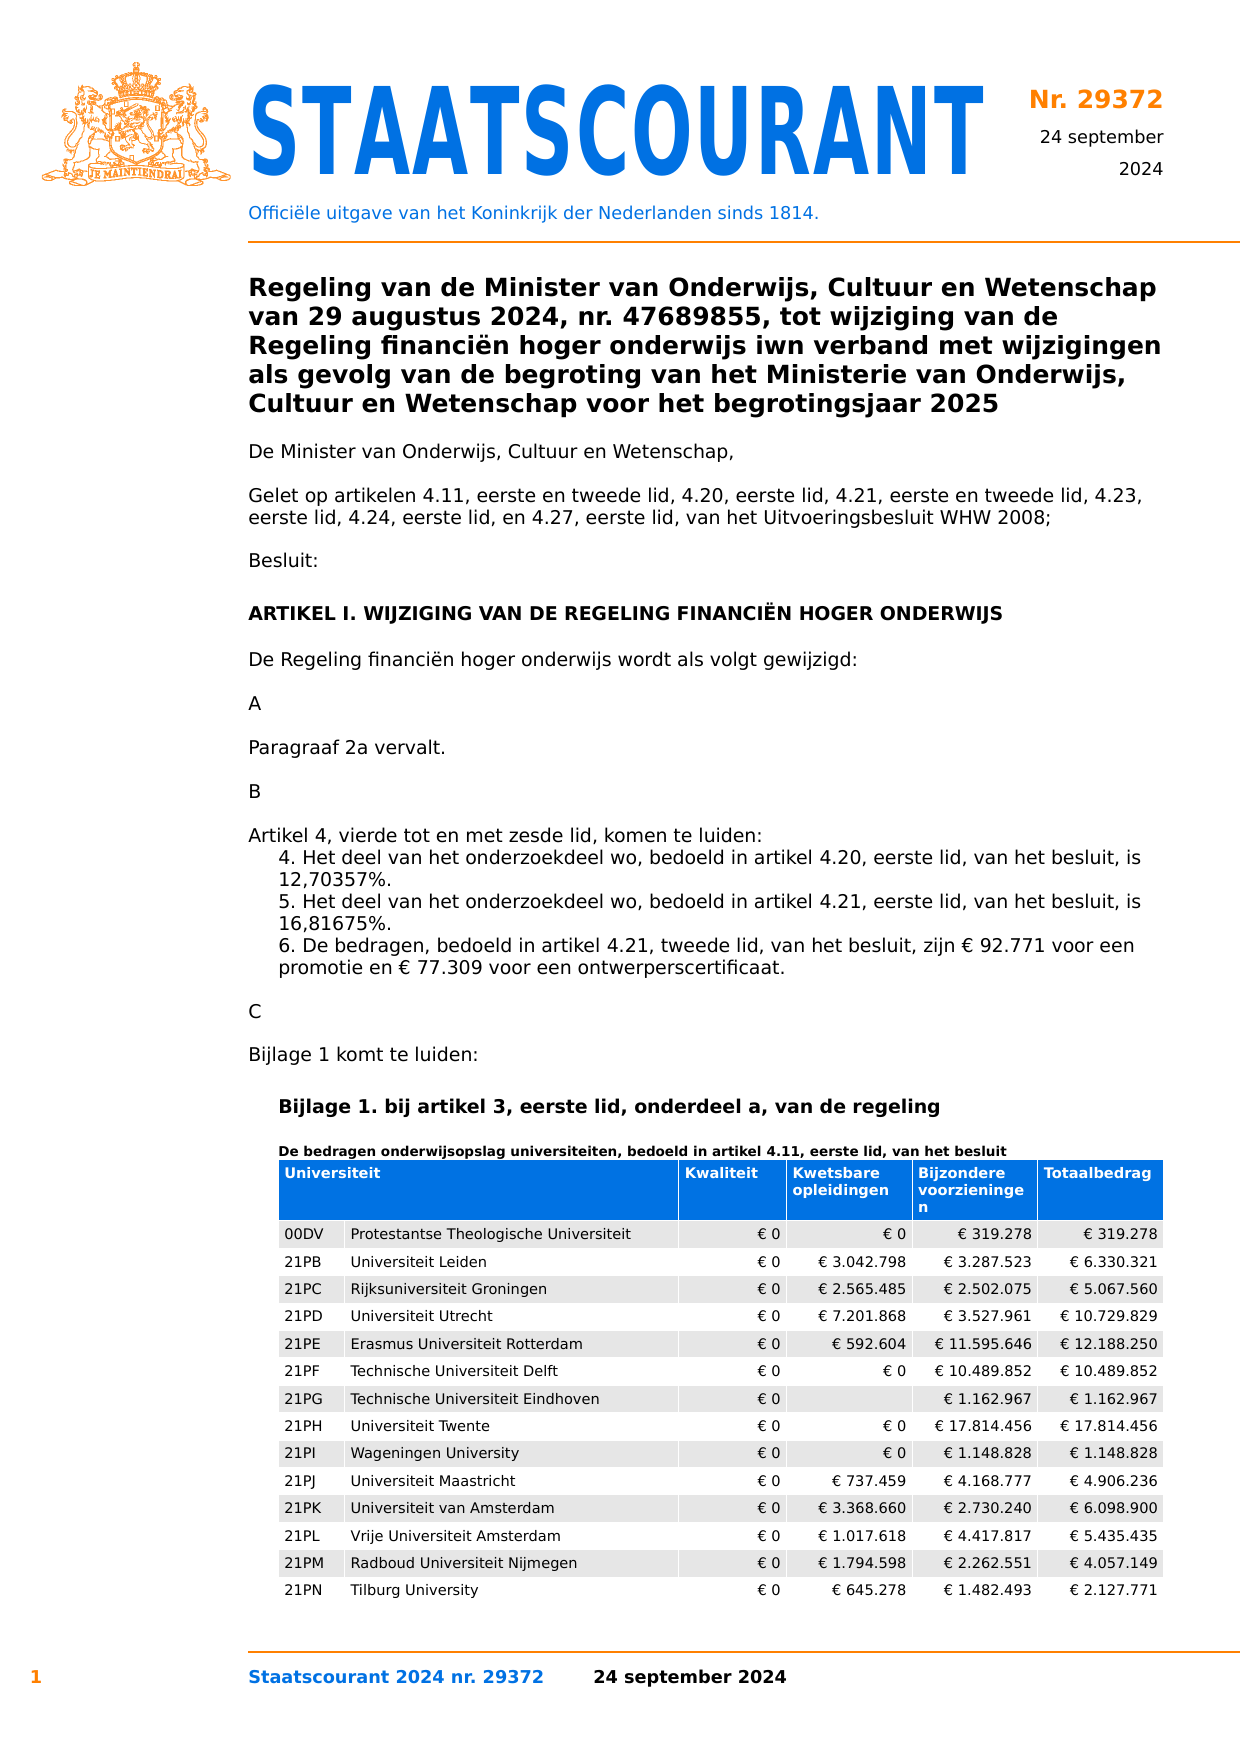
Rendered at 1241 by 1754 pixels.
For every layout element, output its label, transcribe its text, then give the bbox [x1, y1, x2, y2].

table_cell 21PD [279, 1304, 344, 1330]
table_cell € 2.565.485 [787, 1276, 912, 1303]
table_cell € 4.417.817 [913, 1523, 1037, 1549]
text C [248, 1001, 1163, 1022]
table_cell Universiteit Utrecht [345, 1304, 678, 1330]
table_cell € 1.794.598 [787, 1550, 912, 1577]
table_cell Protestantse Theologische Universiteit [345, 1221, 678, 1248]
table_header De bedragen onderwijsopslag universiteiten, bedoeld in artikel 4.11, eerste lid, van het besluit [278, 1143, 1163, 1159]
table_cell € 3.368.660 [787, 1495, 912, 1522]
table_cell Universiteit Twente [345, 1413, 678, 1439]
table_cell € 0 [679, 1468, 786, 1494]
table_cell Bijzondere voorzieningen [913, 1160, 1037, 1220]
table_cell € 2.127.771 [1038, 1578, 1163, 1604]
table_cell € 0 [679, 1523, 786, 1549]
table_cell € 0 [679, 1550, 786, 1577]
table_cell € 1.482.493 [913, 1578, 1037, 1604]
table_cell Radboud Universiteit Nijmegen [345, 1550, 678, 1577]
table_cell € 0 [679, 1276, 786, 1303]
table_cell 21PJ [279, 1468, 344, 1494]
table_cell Vrije Universiteit Amsterdam [345, 1523, 678, 1549]
table_header STAATSCOURANT [248, 62, 998, 203]
text 6. De bedragen, bedoeld in artikel 4.21, tweede lid, van het besluit, zijn € 92.771 voor een promotie en € 77.309 voor een ontwerperscertificaat. [278, 935, 1163, 979]
table_cell Rijksuniversiteit Groningen [345, 1276, 678, 1303]
text Gelet op artikelen 4.11, eerste en tweede lid, 4.20, eerste lid, 4.21, eerste en tweede lid, 4.23, eerste lid, 4.24, eerste lid, en 4.27, eerste lid, van het Uitvoeringsbesluit WHW 2008; [248, 484, 1163, 528]
table_cell € 0 [679, 1413, 786, 1439]
table_cell Kwaliteit [679, 1160, 786, 1220]
table_cell Kwetsbare opleidingen [787, 1160, 912, 1220]
table_cell € 0 [679, 1386, 786, 1412]
table_cell € 3.527.961 [913, 1304, 1037, 1330]
table_cell € 10.489.852 [913, 1359, 1037, 1385]
table_cell Erasmus Universiteit Rotterdam [345, 1331, 678, 1357]
text B [248, 781, 1163, 803]
table_cell € 7.201.868 [787, 1304, 912, 1330]
table_cell 21PI [279, 1441, 344, 1467]
table_cell 00DV [279, 1221, 344, 1248]
table_cell 21PL [279, 1523, 344, 1549]
text De Regeling financiën hoger onderwijs wordt als volgt gewijzigd: [248, 649, 1163, 671]
table_cell 21PC [279, 1276, 344, 1303]
text 5. Het deel van het onderzoekdeel wo, bedoeld in artikel 4.21, eerste lid, van het besluit, is 16,81675%. [278, 891, 1163, 935]
table_cell € 3.287.523 [913, 1249, 1037, 1275]
picture [41, 62, 231, 186]
table_cell € 737.459 [787, 1468, 912, 1494]
table_cell € 6.098.900 [1038, 1495, 1163, 1522]
text De Minister van Onderwijs, Cultuur en Wetenschap, [248, 441, 1163, 463]
table_cell 21PG [279, 1386, 344, 1412]
text Artikel 4, vierde tot en met zesde lid, komen te luiden: [248, 825, 1163, 847]
table_cell € 2.730.240 [913, 1495, 1037, 1522]
table_cell € 5.435.435 [1038, 1523, 1163, 1549]
table_cell € 1.017.618 [787, 1523, 912, 1549]
table_cell 24 september [998, 121, 1240, 153]
table_cell 21PH [279, 1413, 344, 1439]
table_cell € 3.042.798 [787, 1249, 912, 1275]
table_cell € 4.906.236 [1038, 1468, 1163, 1494]
table_cell € 1.148.828 [913, 1441, 1037, 1467]
table_cell € 319.278 [913, 1221, 1037, 1248]
table_cell € 6.330.321 [1038, 1249, 1163, 1275]
table_cell € 0 [679, 1331, 786, 1357]
table_cell Universiteit [279, 1160, 678, 1220]
table_cell € 17.814.456 [913, 1413, 1037, 1439]
table_header [25, 62, 248, 241]
table_cell 2024 [998, 153, 1240, 203]
table_cell € 0 [679, 1249, 786, 1275]
table_cell € 2.502.075 [913, 1276, 1037, 1303]
table_cell € 0 [679, 1304, 786, 1330]
table_cell € 4.168.777 [913, 1468, 1037, 1494]
table_cell € 319.278 [1038, 1221, 1163, 1248]
table_cell € 0 [787, 1221, 912, 1248]
table_cell € 10.489.852 [1038, 1359, 1163, 1385]
table_cell Technische Universiteit Delft [345, 1359, 678, 1385]
table_cell € 0 [787, 1441, 912, 1467]
table_cell € 0 [679, 1221, 786, 1248]
table_cell 21PK [279, 1495, 344, 1522]
table_cell € 0 [679, 1495, 786, 1522]
table_cell € 0 [787, 1359, 912, 1385]
table_cell Wageningen University [345, 1441, 678, 1467]
table_cell Technische Universiteit Eindhoven [345, 1386, 678, 1412]
table_cell 21PM [279, 1550, 344, 1577]
table_cell 21PF [279, 1359, 344, 1385]
text A [248, 693, 1163, 715]
table_cell Universiteit Leiden [345, 1249, 678, 1275]
table_cell € 645.278 [787, 1578, 912, 1604]
text Bijlage 1 komt te luiden: [248, 1044, 1163, 1066]
table_cell € 11.595.646 [913, 1331, 1037, 1357]
subtitle Bijlage 1. bij artikel 3, eerste lid, onderdeel a, van de regeling [278, 1096, 1163, 1118]
table_cell Universiteit van Amsterdam [345, 1495, 678, 1522]
table_cell € 0 [679, 1359, 786, 1385]
subtitle ARTIKEL I. WIJZIGING VAN DE REGELING FINANCIËN HOGER ONDERWIJS [248, 602, 1163, 624]
table_cell Officiële uitgave van het Koninkrijk der Nederlanden sinds 1814. [248, 203, 1240, 241]
table_cell € 17.814.456 [1038, 1413, 1163, 1439]
table_cell Universiteit Maastricht [345, 1468, 678, 1494]
text Besluit: [248, 550, 1163, 572]
table_cell € 0 [679, 1441, 786, 1467]
table_cell 21PE [279, 1331, 344, 1357]
table_cell [787, 1386, 912, 1412]
text 4. Het deel van het onderzoekdeel wo, bedoeld in artikel 4.20, eerste lid, van het besluit, is 12,70357%. [278, 847, 1163, 891]
subtitle Regeling van de Minister van Onderwijs, Cultuur en Wetenschap van 29 augustus 2024, nr. 47689855, tot wijziging van de Regeling financiën hoger onderwijs iwn verband met wijzigingen als gevolg van de begroting van het Ministerie van Onderwijs, Cultuur en Wetenschap voor het begrotingsjaar 2025 [248, 273, 1163, 419]
table_cell € 0 [679, 1578, 786, 1604]
table_cell € 592.604 [787, 1331, 912, 1357]
table_cell € 12.188.250 [1038, 1331, 1163, 1357]
table_cell 21PB [279, 1249, 344, 1275]
table_cell € 10.729.829 [1038, 1304, 1163, 1330]
table_cell € 5.067.560 [1038, 1276, 1163, 1303]
table_cell € 2.262.551 [913, 1550, 1037, 1577]
table_cell € 0 [787, 1413, 912, 1439]
table_cell € 4.057.149 [1038, 1550, 1163, 1577]
table_cell Totaalbedrag [1038, 1160, 1163, 1220]
table_cell Tilburg University [345, 1578, 678, 1604]
table_cell 21PN [279, 1578, 344, 1604]
table_cell € 1.162.967 [1038, 1386, 1163, 1412]
table_cell € 1.162.967 [913, 1386, 1037, 1412]
text Paragraaf 2a vervalt. [248, 737, 1163, 759]
table_header Nr. 29372 [998, 62, 1240, 121]
table_cell € 1.148.828 [1038, 1441, 1163, 1467]
